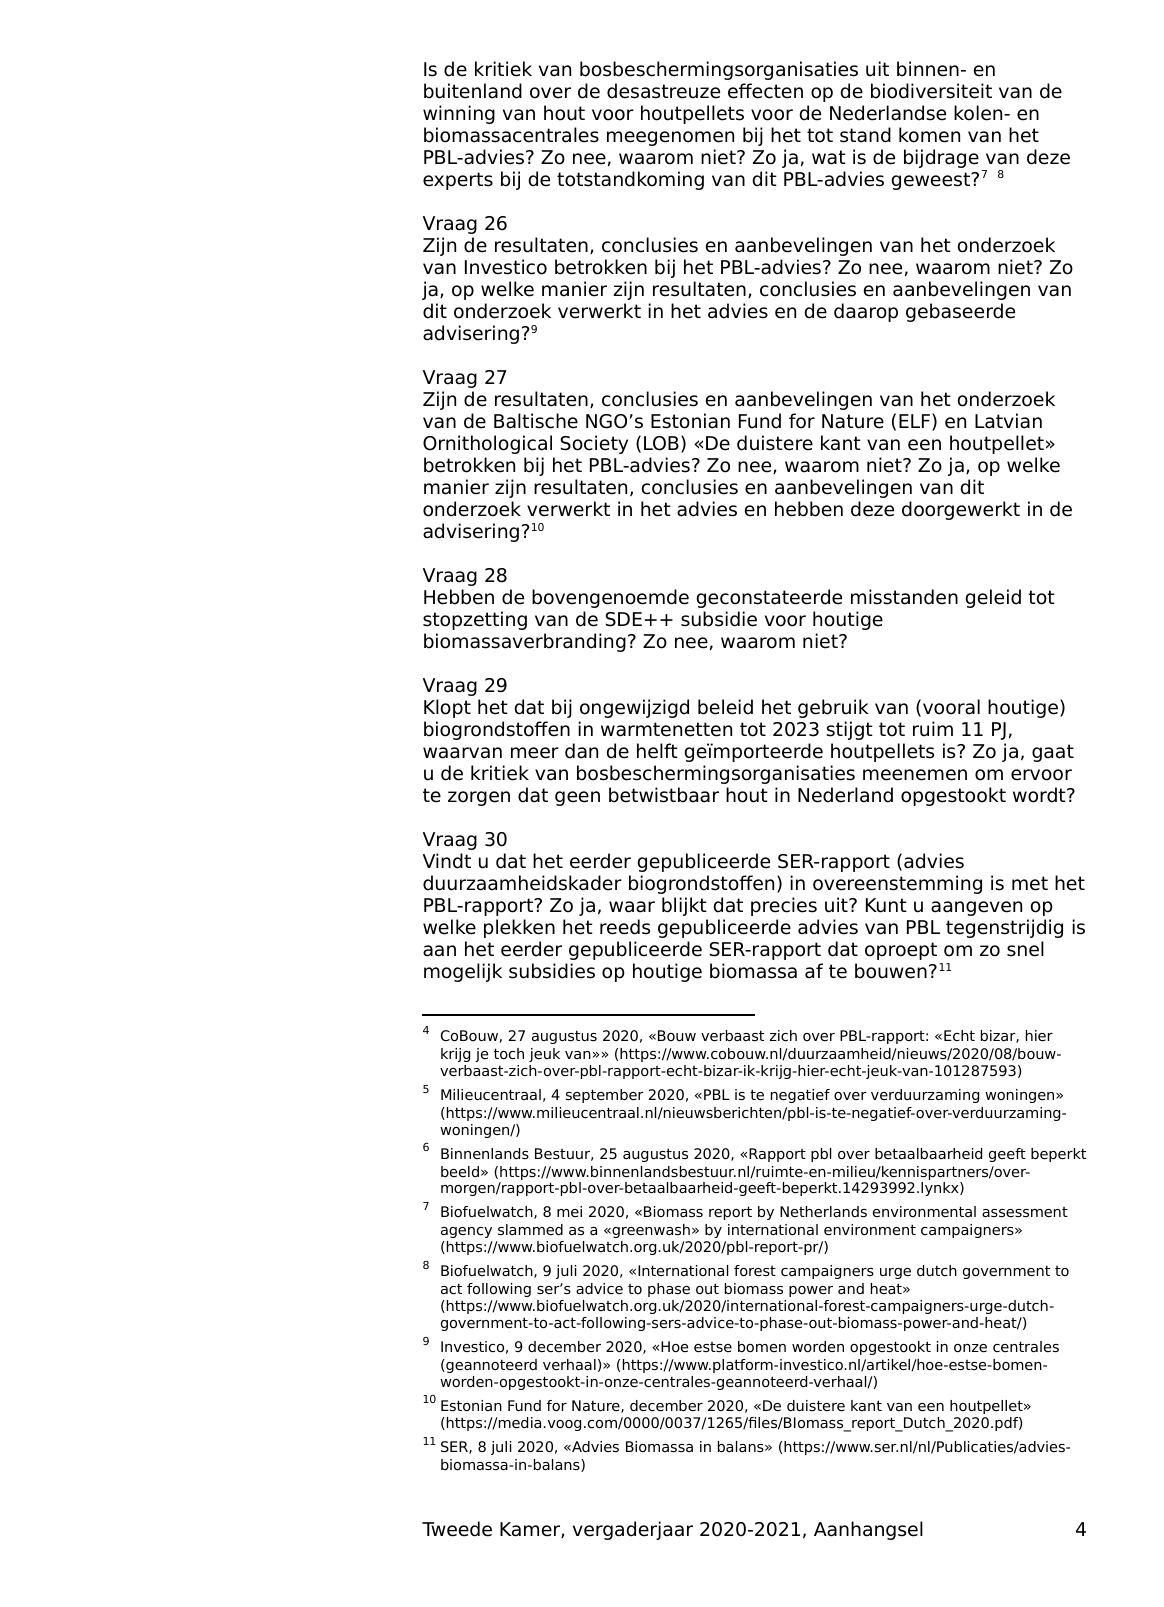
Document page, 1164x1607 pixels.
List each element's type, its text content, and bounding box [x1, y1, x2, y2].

text Estonian Fund for Nature, december 2020, «De duistere kant van een houtpellet» (https://media.voog.com/0000/0037/1265/files/BIomass_report_Dutch_2020.pdf) [422, 1393, 1087, 1432]
text Vraag 28 [422, 565, 1087, 587]
text Vraag 27 [422, 367, 1087, 389]
text Vraag 30 [422, 829, 1087, 851]
text Hebben de bovengenoemde geconstateerde misstanden geleid tot stopzetting van de SDE++ subsidie voor houtige biomassaverbranding? Zo nee, waarom niet? [422, 587, 1087, 653]
text Is de kritiek van bosbeschermingsorganisaties uit binnen- en buitenland over de desastreuze effecten op de biodiversiteit van de winning van hout voor houtpellets voor de Nederlandse kolen- en biomassacentrales meegenomen bij het tot stand komen van het PBL-advies? Zo nee, waarom niet? Zo ja, wat is de bijdrage van deze experts bij de totstandkoming van dit PBL-advies geweest? [422, 59, 1087, 191]
text Binnenlands Bestuur, 25 augustus 2020, «Rapport pbl over betaalbaarheid geeft beperkt beeld» (https://www.binnenlandsbestuur.nl/ruimte-en-milieu/kennispartners/over-morgen/rapport-pbl-over-betaalbaarheid-geeft-beperkt.14293992.lynkx) [422, 1142, 1087, 1197]
text Vraag 26 [422, 213, 1087, 235]
text Milieucentraal, 4 september 2020, «PBL is te negatief over verduurzaming woningen» (https://www.milieucentraal.nl/nieuwsberichten/pbl-is-te-negatief-over-verduurzaming-woningen/) [422, 1083, 1087, 1139]
text Zijn de resultaten, conclusies en aanbevelingen van het onderzoek van de Baltische NGO’s Estonian Fund for Nature (ELF) en Latvian Ornithological Society (LOB) «De duistere kant van een houtpellet» betrokken bij het PBL-advies? Zo nee, waarom niet? Zo ja, op welke manier zijn resultaten, conclusies en aanbevelingen van dit onderzoek verwerkt in het advies en hebben deze doorgewerkt in de advisering? [422, 389, 1087, 543]
text SER, 8 juli 2020, «Advies Biomassa in balans» (https://www.ser.nl/nl/Publicaties/advies-biomassa-in-balans) [422, 1435, 1087, 1474]
text CoBouw, 27 augustus 2020, «Bouw verbaast zich over PBL-rapport: «Echt bizar, hier krijg je toch jeuk van»» (https://www.cobouw.nl/duurzaamheid/nieuws/2020/08/bouw-verbaast-zich-over-pbl-rapport-echt-bizar-ik-krijg-hier-echt-jeuk-van-101287593) [422, 1024, 1087, 1080]
text Biofuelwatch, 8 mei 2020, «Biomass report by Netherlands environmental assessment agency slammed as a «greenwash» by international environment campaigners» (https://www.biofuelwatch.org.uk/2020/pbl-report-pr/) [422, 1200, 1087, 1256]
text Investico, 9 december 2020, «Hoe estse bomen worden opgestookt in onze centrales (geannoteerd verhaal)» (https://www.platform-investico.nl/artikel/hoe-estse-bomen-worden-opgestookt-in-onze-centrales-geannoteerd-verhaal/) [422, 1335, 1087, 1391]
text Klopt het dat bij ongewijzigd beleid het gebruik van (vooral houtige) biogrondstoffen in warmtenetten tot 2023 stijgt tot ruim 11 PJ, waarvan meer dan de helft geïmporteerde houtpellets is? Zo ja, gaat u de kritiek van bosbeschermingsorganisaties meenemen om ervoor te zorgen dat geen betwistbaar hout in Nederland opgestookt wordt? [422, 697, 1087, 807]
text Vindt u dat het eerder gepubliceerde SER-rapport (advies duurzaamheidskader biogrondstoffen) in overeenstemming is met het PBL-rapport? Zo ja, waar blijkt dat precies uit? Kunt u aangeven op welke plekken het reeds gepubliceerde advies van PBL tegenstrijdig is aan het eerder gepubliceerde SER-rapport dat oproept om zo snel mogelijk subsidies op houtige biomassa af te bouwen? [422, 851, 1087, 983]
text Biofuelwatch, 9 juli 2020, «International forest campaigners urge dutch government to act following ser’s advice to phase out biomass power and heat» (https://www.biofuelwatch.org.uk/2020/international-forest-campaigners-urge-dutch-government-to-act-following-sers-advice-to-phase-out-biomass-power-and-heat/) [422, 1259, 1087, 1332]
text Vraag 29 [422, 675, 1087, 697]
text Zijn de resultaten, conclusies en aanbevelingen van het onderzoek van Investico betrokken bij het PBL-advies? Zo nee, waarom niet? Zo ja, op welke manier zijn resultaten, conclusies en aanbevelingen van dit onderzoek verwerkt in het advies en de daarop gebaseerde advisering? [422, 235, 1087, 345]
